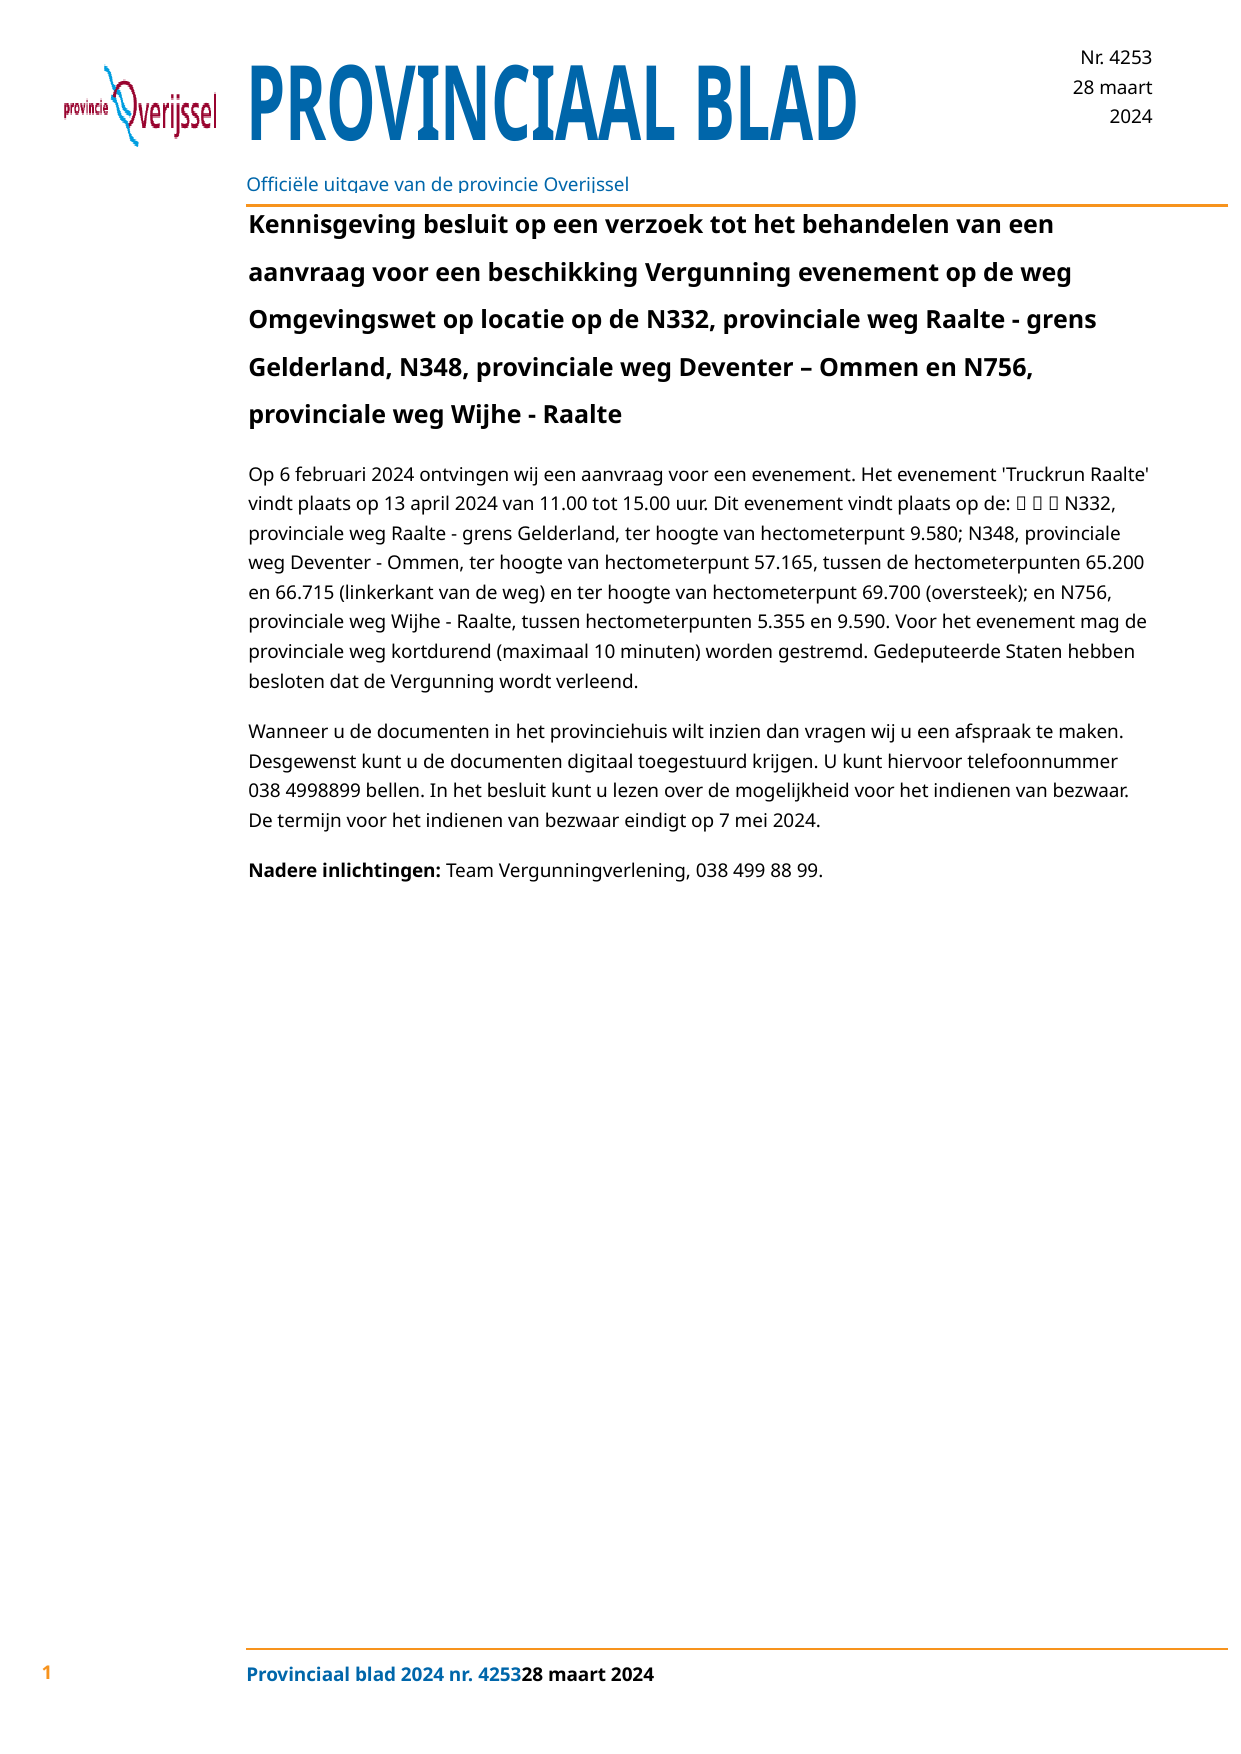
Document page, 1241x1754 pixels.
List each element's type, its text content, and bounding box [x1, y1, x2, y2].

picture [41, 47, 231, 172]
text Nadere inlichtingen: Team Vergunningverlening, 038 499 88 99. [248, 857, 1152, 883]
text Kennisgeving besluit op een verzoek tot het behandelen van een aanvraag voor een beschikking Vergunning evenement op de weg Omgevingswet op locatie op de N332, provinciale weg Raalte - grens Gelderland, N348, provinciale weg Deventer – Ommen en N756, provinciale weg Wijhe - Raalte [248, 207, 1152, 431]
text Wanneer u de documenten in het provinciehuis wilt inzien dan vragen wij u een afspraak te maken. Desgewenst kunt u de documenten digitaal toegestuurd krijgen. U kunt hiervoor telefoonnummer 038 4998899 bellen. In het besluit kunt u lezen over de mogelijkheid voor het indienen van bezwaar. De termijn voor het indienen van bezwaar eindigt op 7 mei 2024. [248, 718, 1152, 833]
text Op 6 februari 2024 ontvingen wij een aanvraag voor een evenement. Het evenement 'Truckrun Raalte' vindt plaats op 13 april 2024 van 11.00 tot 15.00 uur. Dit evenement vindt plaats op de:    N332, provinciale weg Raalte - grens Gelderland, ter hoogte van hectometerpunt 9.580; N348, provinciale weg Deventer - Ommen, ter hoogte van hectometerpunt 57.165, tussen de hectometerpunten 65.200 en 66.715 (linkerkant van de weg) en ter hoogte van hectometerpunt 69.700 (oversteek); en N756, provinciale weg Wijhe - Raalte, tussen hectometerpunten 5.355 en 9.590. Voor het evenement mag de provinciale weg kortdurend (maximaal 10 minuten) worden gestremd. Gedeputeerde Staten hebben besloten dat de Vergunning wordt verleend. [248, 461, 1152, 693]
